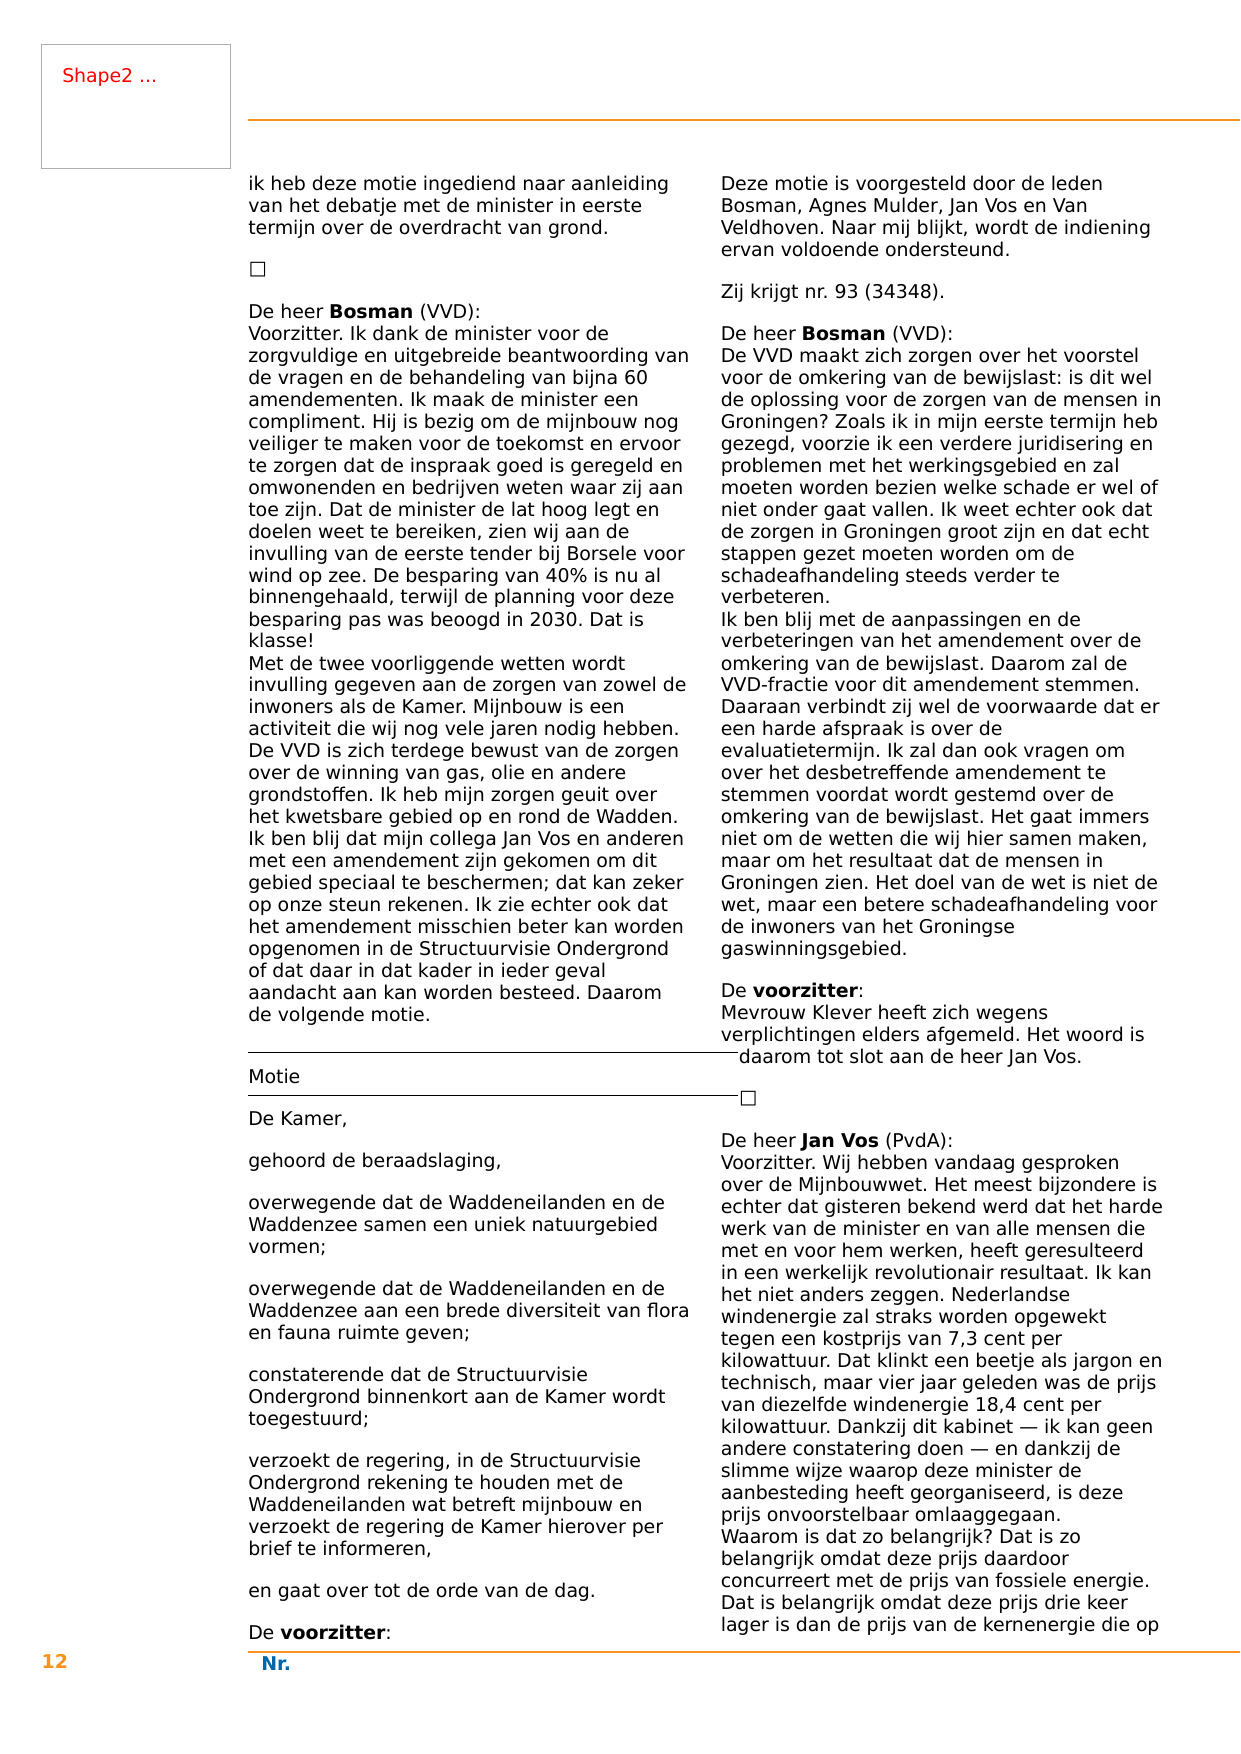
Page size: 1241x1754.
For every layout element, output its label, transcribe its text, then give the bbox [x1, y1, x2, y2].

text Waarom is dat zo belangrijk? Dat is zo belangrijk omdat deze prijs daardoor concurreert met de prijs van fossiele energie. Dat is belangrijk omdat deze prijs drie keer lager is dan de prijs van de kernenergie die op [721, 1526, 1163, 1636]
text De heer Jan Vos (PvdA): [721, 1130, 1163, 1152]
text verzoekt de regering, in de Structuurvisie Ondergrond rekening te houden met de Waddeneilanden wat betreft mijnbouw en verzoekt de regering de Kamer hierover per brief te informeren, [248, 1450, 691, 1559]
text gehoord de beraadslaging, [248, 1150, 691, 1172]
text Voorzitter. Wij hebben vandaag gesproken over de Mijnbouwwet. Het meest bijzondere is echter dat gisteren bekend werd dat het harde werk van de minister en van alle mensen die met en voor hem werken, heeft geresulteerd in een werkelijk revolutionair resultaat. Ik kan het niet anders zeggen. Nederlandse windenergie zal straks worden opgewekt tegen een kostprijs van 7,3 cent per kilowattuur. Dat klinkt een beetje als jargon en technisch, maar vier jaar geleden was de prijs van diezelfde windenergie 18,4 cent per kilowattuur. Dankzij dit kabinet — ik kan geen andere constatering doen — en dankzij de slimme wijze waarop deze minister de aanbesteding heeft georganiseerd, is deze prijs onvoorstelbaar omlaaggegaan. [721, 1152, 1163, 1526]
text Voorzitter. Ik dank de minister voor de zorgvuldige en uitgebreide beantwoording van de vragen en de behandeling van bijna 60 amendementen. Ik maak de minister een compliment. Hij is bezig om de mijnbouw nog veiliger te maken voor de toekomst en ervoor te zorgen dat de inspraak goed is geregeld en omwonenden en bedrijven weten waar zij aan toe zijn. Dat de minister de lat hoog legt en doelen weet te bereiken, zien wij aan de invulling van de eerste tender bij Borsele voor wind op zee. De besparing van 40% is nu al binnengehaald, terwijl de planning voor deze besparing pas was beoogd in 2030. Dat is klasse! [248, 323, 691, 652]
text De Kamer, [248, 1108, 691, 1130]
text overwegende dat de Waddeneilanden en de Waddenzee aan een brede diversiteit van flora en fauna ruimte geven; [248, 1278, 691, 1344]
text Deze motie is voorgesteld door de leden Bosman, Agnes Mulder, Jan Vos en Van Veldhoven. Naar mij blijkt, wordt de indiening ervan voldoende ondersteund. [721, 173, 1163, 261]
text Motie [248, 1066, 691, 1088]
text Zij krijgt nr. 93 (34348). [721, 281, 1163, 303]
text De VVD maakt zich zorgen over het voorstel voor de omkering van de bewijslast: is dit wel de oplossing voor de zorgen van de mensen in Groningen? Zoals ik in mijn eerste termijn heb gezegd, voorzie ik een verdere juridisering en problemen met het werkingsgebied en zal moeten worden bezien welke schade er wel of niet onder gaat vallen. Ik weet echter ook dat de zorgen in Groningen groot zijn en dat echt stappen gezet moeten worden om de schadeafhandeling steeds verder te verbeteren. [721, 345, 1163, 608]
text en gaat over tot de orde van de dag. [248, 1579, 691, 1602]
text De heer Bosman (VVD): [248, 301, 691, 323]
text Ik ben blij met de aanpassingen en de verbeteringen van het amendement over de omkering van de bewijslast. Daarom zal de VVD-fractie voor dit amendement stemmen. Daaraan verbindt zij wel de voorwaarde dat er een harde afspraak is over de evaluatietermijn. Ik zal dan ook vragen om over het desbetreffende amendement te stemmen voordat wordt gestemd over de omkering van de bewijslast. Het gaat immers niet om de wetten die wij hier samen maken, maar om het resultaat dat de mensen in Groningen zien. Het doel van de wet is niet de wet, maar een betere schadeafhandeling voor de inwoners van het Groningse gaswinningsgebied. [721, 608, 1163, 960]
text overwegende dat de Waddeneilanden en de Waddenzee samen een uniek natuurgebied vormen; [248, 1192, 691, 1258]
text De voorzitter: [248, 1622, 691, 1643]
text De voorzitter: [721, 980, 1163, 1002]
text ik heb deze motie ingediend naar aanleiding van het debatje met de minister in eerste termijn over de overdracht van grond. [248, 173, 691, 239]
text Met de twee voorliggende wetten wordt invulling gegeven aan de zorgen van zowel de inwoners als de Kamer. Mijnbouw is een activiteit die wij nog vele jaren nodig hebben. De VVD is zich terdege bewust van de zorgen over de winning van gas, olie en andere grondstoffen. Ik heb mijn zorgen geuit over het kwetsbare gebied op en rond de Wadden. Ik ben blij dat mijn collega Jan Vos en anderen met een amendement zijn gekomen om dit gebied speciaal te beschermen; dat kan zeker op onze steun rekenen. Ik zie echter ook dat het amendement misschien beter kan worden opgenomen in de Structuurvisie Ondergrond of dat daar in dat kader in ieder geval aandacht aan kan worden besteed. Daarom de volgende motie. [248, 652, 691, 1026]
text De heer Bosman (VVD): [721, 323, 1163, 345]
text ⬜ [721, 1088, 1163, 1110]
text Mevrouw Klever heeft zich wegens verplichtingen elders afgemeld. Het woord is daarom tot slot aan de heer Jan Vos. [721, 1002, 1163, 1068]
text constaterende dat de Structuurvisie Ondergrond binnenkort aan de Kamer wordt toegestuurd; [248, 1364, 691, 1430]
text ⬜ [248, 259, 691, 281]
